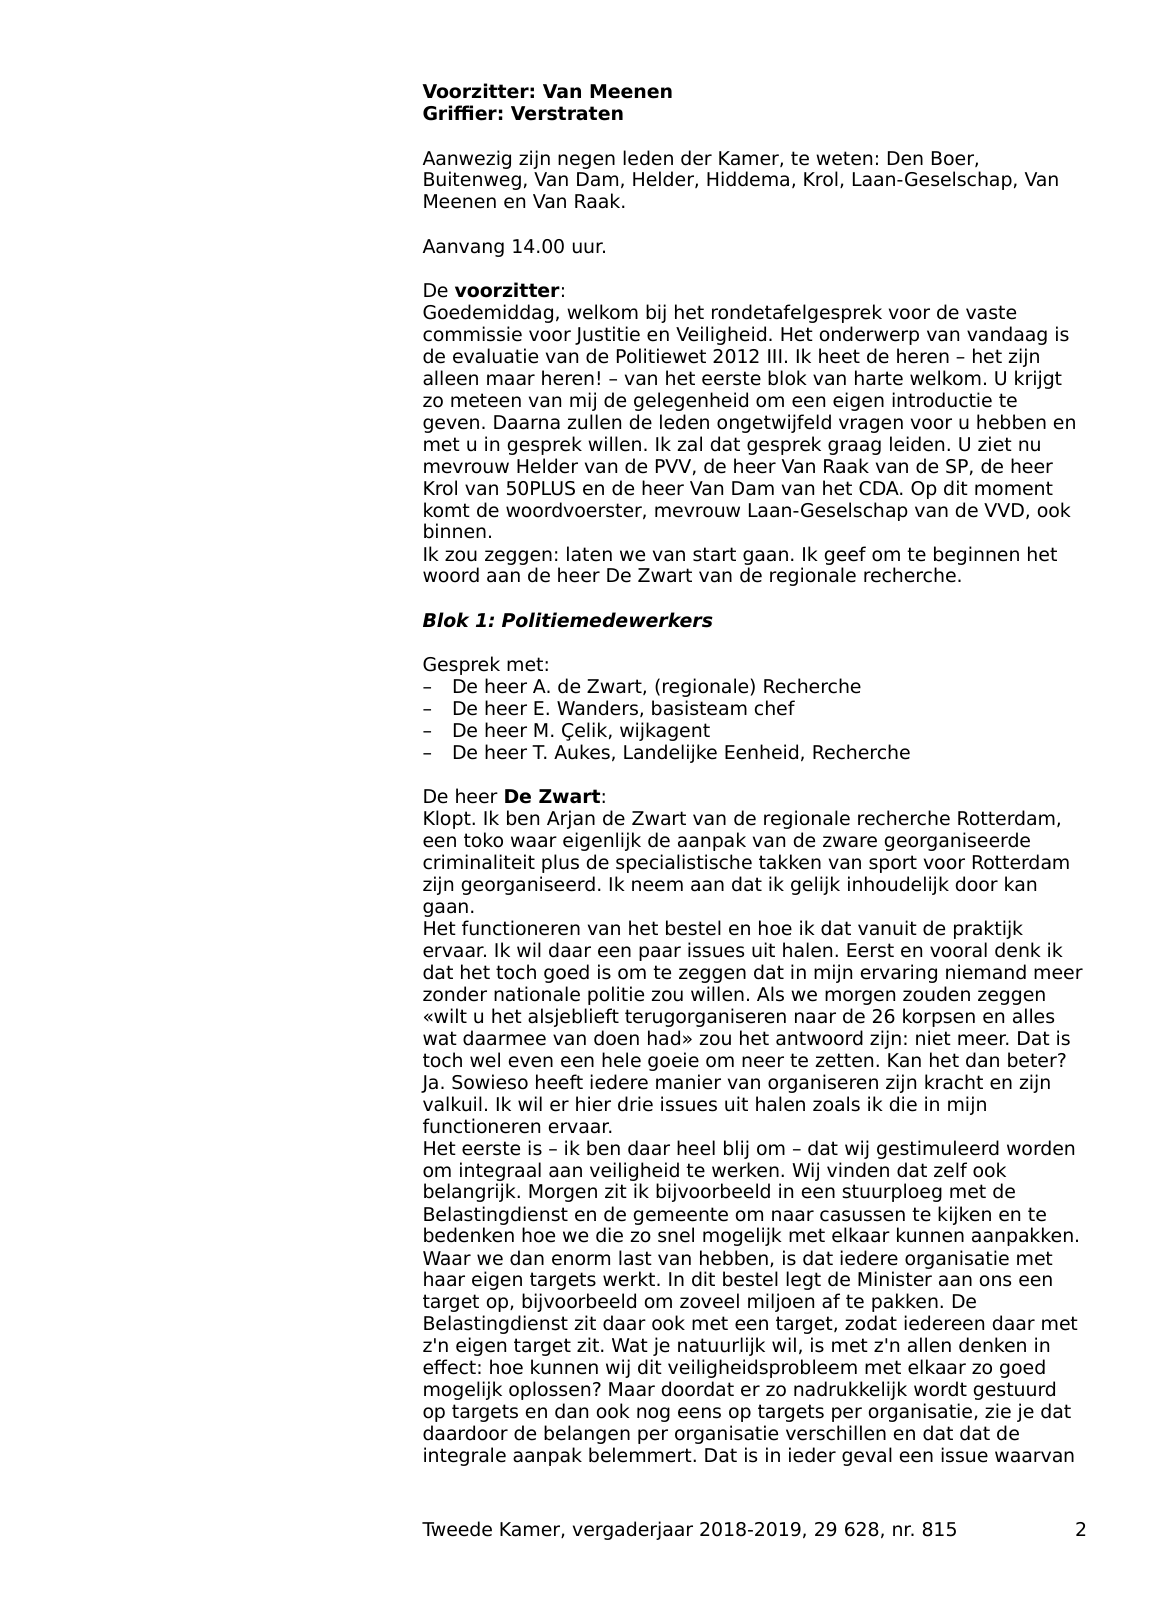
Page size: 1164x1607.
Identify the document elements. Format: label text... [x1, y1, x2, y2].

text Goedemiddag, welkom bij het rondetafelgesprek voor de vaste commissie voor Justitie en Veiligheid. Het onderwerp van vandaag is de evaluatie van de Politiewet 2012 III. Ik heet de heren – het zijn alleen maar heren! – van het eerste blok van harte welkom. U krijgt zo meteen van mij de gelegenheid om een eigen introductie te geven. Daarna zullen de leden ongetwijfeld vragen voor u hebben en met u in gesprek willen. Ik zal dat gesprek graag leiden. U ziet nu mevrouw Helder van de PVV, de heer Van Raak van de SP, de heer Krol van 50PLUS en de heer Van Dam van het CDA. Op dit moment komt de woordvoerster, mevrouw Laan-Geselschap van de VVD, ook binnen. [422, 302, 1087, 543]
text Klopt. Ik ben Arjan de Zwart van de regionale recherche Rotterdam, een toko waar eigenlijk de aanpak van de zware georganiseerde criminaliteit plus de specialistische takken van sport voor Rotterdam zijn georganiseerd. Ik neem aan dat ik gelijk inhoudelijk door kan gaan. [422, 808, 1087, 918]
subtitle Blok 1: Politiemedewerkers [422, 609, 1087, 632]
text Griffier: Verstraten [422, 103, 1087, 125]
text – De heer M. Çelik, wijkagent [422, 720, 1087, 742]
text Aanvang 14.00 uur. [422, 236, 1087, 257]
text – De heer E. Wanders, basisteam chef [422, 698, 1087, 720]
text Aanwezig zijn negen leden der Kamer, te weten: Den Boer, Buitenweg, Van Dam, Helder, Hiddema, Krol, Laan-Geselschap, Van Meenen en Van Raak. [422, 147, 1087, 213]
text – De heer A. de Zwart, (regionale) Recherche [422, 676, 1087, 698]
text – De heer T. Aukes, Landelijke Eenheid, Recherche [422, 742, 1087, 764]
text Het functioneren van het bestel en hoe ik dat vanuit de praktijk ervaar. Ik wil daar een paar issues uit halen. Eerst en vooral denk ik dat het toch goed is om te zeggen dat in mijn ervaring niemand meer zonder nationale politie zou willen. Als we morgen zouden zeggen «wilt u het alsjeblieft terugorganiseren naar de 26 korpsen en alles wat daarmee van doen had» zou het antwoord zijn: niet meer. Dat is toch wel even een hele goeie om neer te zetten. Kan het dan beter? Ja. Sowieso heeft iedere manier van organiseren zijn kracht en zijn valkuil. Ik wil er hier drie issues uit halen zoals ik die in mijn functioneren ervaar. [422, 918, 1087, 1137]
text De heer De Zwart: [422, 786, 1087, 808]
text Het eerste is – ik ben daar heel blij om – dat wij gestimuleerd worden om integraal aan veiligheid te werken. Wij vinden dat zelf ook belangrijk. Morgen zit ik bijvoorbeeld in een stuurploeg met de Belastingdienst en de gemeente om naar casussen te kijken en te bedenken hoe we die zo snel mogelijk met elkaar kunnen aanpakken. Waar we dan enorm last van hebben, is dat iedere organisatie met haar eigen targets werkt. In dit bestel legt de Minister aan ons een target op, bijvoorbeeld om zoveel miljoen af te pakken. De Belastingdienst zit daar ook met een target, zodat iedereen daar met z'n eigen target zit. Wat je natuurlijk wil, is met z'n allen denken in effect: hoe kunnen wij dit veiligheidsprobleem met elkaar zo goed mogelijk oplossen? Maar doordat er zo nadrukkelijk wordt gestuurd op targets en dan ook nog eens op targets per organisatie, zie je dat daardoor de belangen per organisatie verschillen en dat dat de integrale aanpak belemmert. Dat is in ieder geval een issue waarvan [422, 1137, 1087, 1467]
text Ik zou zeggen: laten we van start gaan. Ik geef om te beginnen het woord aan de heer De Zwart van de regionale recherche. [422, 543, 1087, 587]
text De voorzitter: [422, 280, 1087, 302]
text Voorzitter: Van Meenen [422, 81, 1087, 103]
text Gesprek met: [422, 654, 1087, 676]
